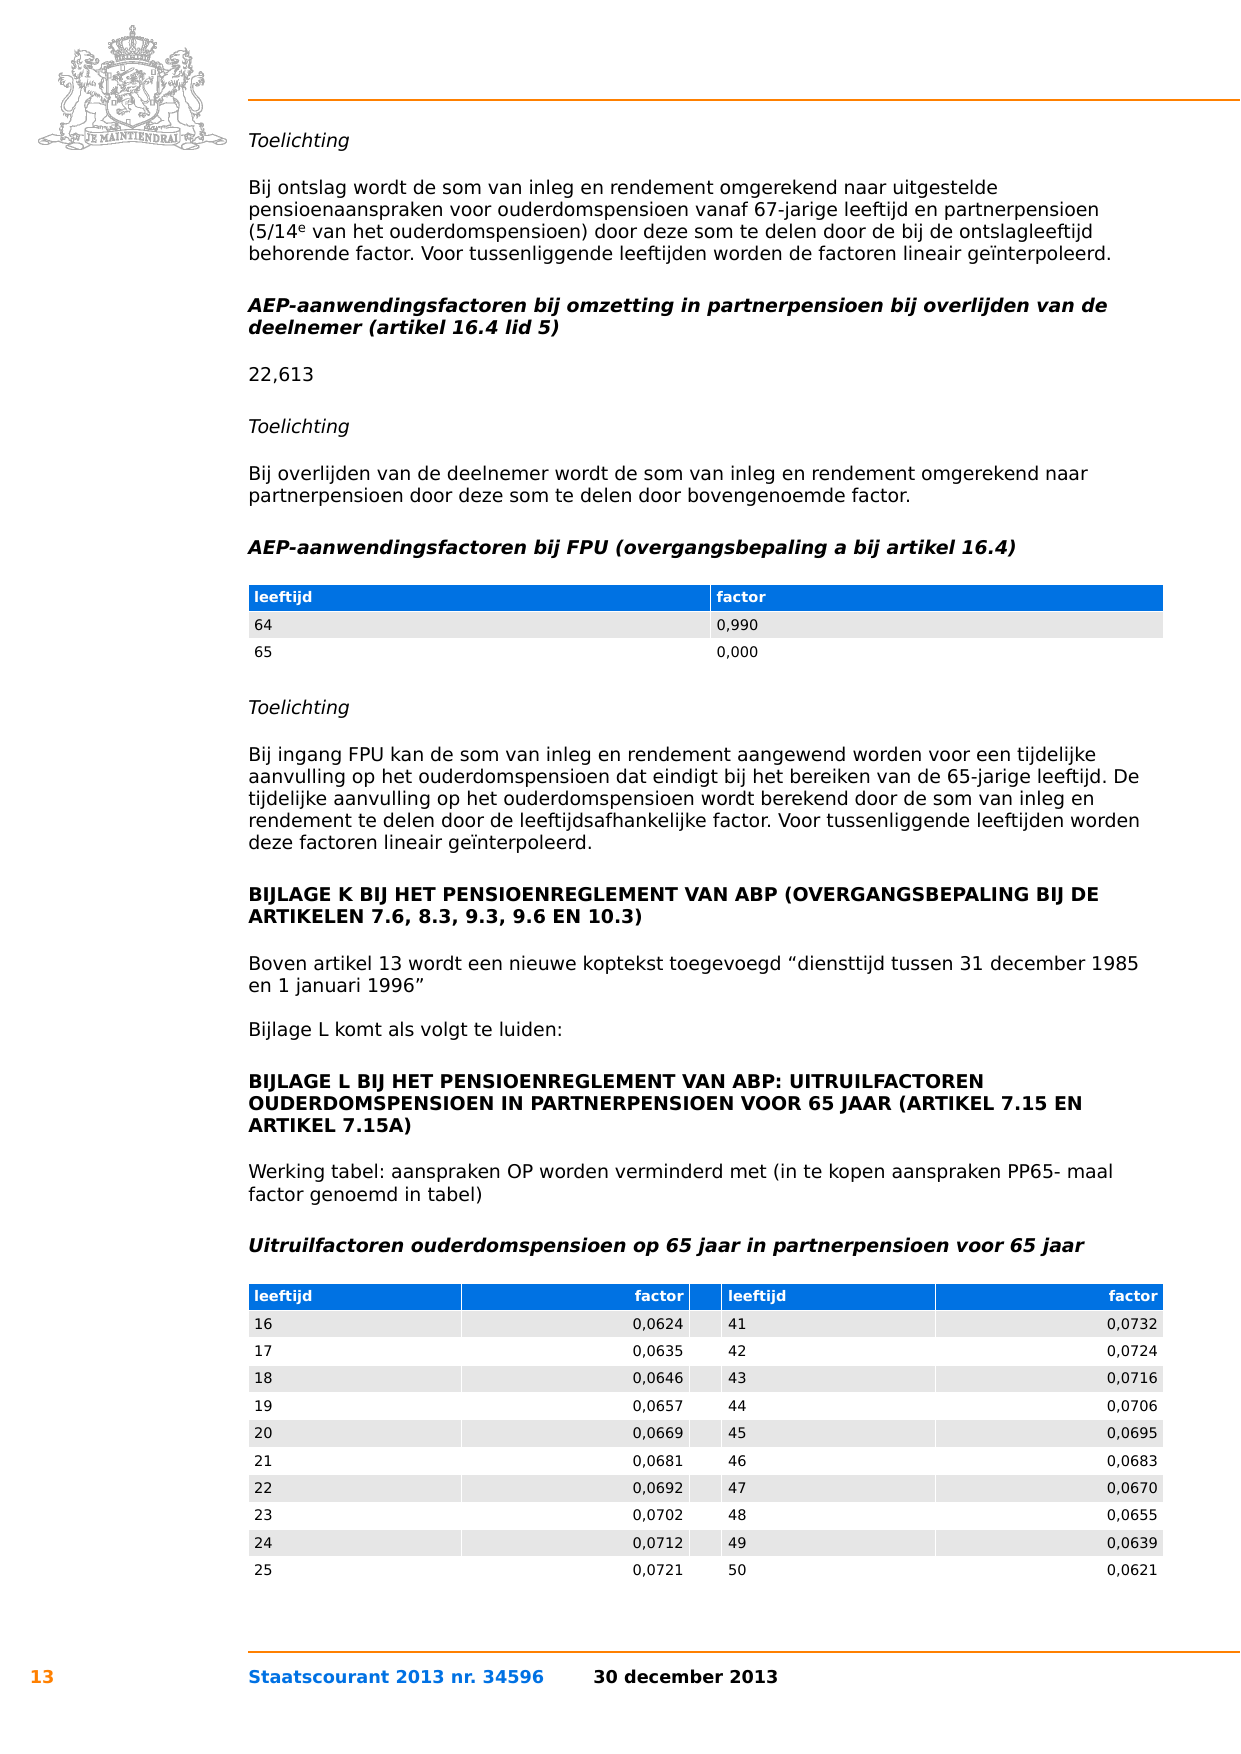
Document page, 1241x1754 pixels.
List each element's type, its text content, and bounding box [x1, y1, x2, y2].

text Bij ontslag wordt de som van inleg en rendement omgerekend naar uitgestelde pensioenaanspraken voor ouderdomspensioen vanaf 67-jarige leeftijd en partnerpensioen (5/14e van het ouderdomspensioen) door deze som te delen door de bij de ontslagleeftijd behorende factor. Voor tussenliggende leeftijden worden de factoren lineair geïnterpoleerd. [248, 177, 1163, 265]
table_header [690, 1284, 721, 1310]
table_cell 42 [722, 1338, 935, 1364]
table_cell 48 [722, 1503, 935, 1529]
table_cell 0,0683 [936, 1448, 1163, 1474]
table_header factor [936, 1284, 1163, 1310]
table_cell [690, 1503, 721, 1529]
table_cell 0,0732 [936, 1311, 1163, 1337]
picture [38, 25, 227, 150]
table_cell 0,0621 [936, 1558, 1163, 1584]
table_cell 18 [249, 1366, 461, 1392]
table_cell 0,0624 [462, 1311, 689, 1337]
table_cell 45 [722, 1420, 935, 1447]
text 22,613 [248, 364, 1163, 386]
table_cell 44 [722, 1393, 935, 1419]
table_header leeftijd [249, 585, 710, 611]
table_cell 24 [249, 1530, 461, 1556]
table_cell [690, 1420, 721, 1447]
table_cell 17 [249, 1338, 461, 1364]
text Werking tabel: aanspraken OP worden verminderd met (in te kopen aanspraken PP65- maal factor genoemd in tabel) [248, 1161, 1163, 1205]
table_cell 0,0669 [462, 1420, 689, 1447]
table_cell [690, 1393, 721, 1419]
table_cell 49 [722, 1530, 935, 1556]
table_cell 25 [249, 1558, 461, 1584]
table_cell 0,0670 [936, 1475, 1163, 1502]
subtitle AEP-aanwendingsfactoren bij FPU (overgangsbepaling a bij artikel 16.4) [248, 537, 1163, 559]
table_cell [690, 1366, 721, 1392]
table_cell 0,0695 [936, 1420, 1163, 1447]
text Boven artikel 13 wordt een nieuwe koptekst toegevoegd “diensttijd tussen 31 december 1985 en 1 januari 1996” [248, 953, 1163, 997]
table_cell 19 [249, 1393, 461, 1419]
table_cell [690, 1530, 721, 1556]
table_header leeftijd [249, 1284, 461, 1310]
table_cell 64 [249, 612, 710, 638]
text Bij ingang FPU kan de som van inleg en rendement aangewend worden voor een tijdelijke aanvulling op het ouderdomspensioen dat eindigt bij het bereiken van de 65-jarige leeftijd. De tijdelijke aanvulling op het ouderdomspensioen wordt berekend door de som van inleg en rendement te delen door de leeftijdsafhankelijke factor. Voor tussenliggende leeftijden worden deze factoren lineair geïnterpoleerd. [248, 744, 1163, 854]
table_cell 0,990 [711, 612, 1163, 638]
table_cell 46 [722, 1448, 935, 1474]
subtitle Toelichting [248, 697, 1163, 719]
table_cell 0,0657 [462, 1393, 689, 1419]
table_cell 47 [722, 1475, 935, 1502]
table_cell [690, 1448, 721, 1474]
table_header factor [711, 585, 1163, 611]
table_cell 20 [249, 1420, 461, 1447]
table_cell 0,000 [711, 640, 1163, 666]
table_cell 22 [249, 1475, 461, 1502]
table_cell 41 [722, 1311, 935, 1337]
text Bij overlijden van de deelnemer wordt de som van inleg en rendement omgerekend naar partnerpensioen door deze som te delen door bovengenoemde factor. [248, 463, 1163, 507]
table_cell 23 [249, 1503, 461, 1529]
table_cell [690, 1475, 721, 1502]
table_cell 50 [722, 1558, 935, 1584]
table_header leeftijd [722, 1284, 935, 1310]
subtitle Uitruilfactoren ouderdomspensioen op 65 jaar in partnerpensioen voor 65 jaar [248, 1235, 1163, 1257]
subtitle AEP-aanwendingsfactoren bij omzetting in partnerpensioen bij overlijden van de deelnemer (artikel 16.4 lid 5) [248, 295, 1163, 339]
text Bijlage L komt als volgt te luiden: [248, 1018, 1163, 1041]
table_cell 0,0681 [462, 1448, 689, 1474]
table_cell 21 [249, 1448, 461, 1474]
table_cell 16 [249, 1311, 461, 1337]
table_cell 0,0712 [462, 1530, 689, 1556]
subtitle Toelichting [248, 416, 1163, 438]
subtitle BIJLAGE L BIJ HET PENSIOENREGLEMENT VAN ABP: UITRUILFACTOREN OUDERDOMSPENSIOEN IN PARTNERPENSIOEN VOOR 65 JAAR (ARTIKEL 7.15 EN ARTIKEL 7.15A) [248, 1071, 1163, 1136]
table_cell 0,0706 [936, 1393, 1163, 1419]
table_cell 0,0724 [936, 1338, 1163, 1364]
table_cell 65 [249, 640, 710, 666]
table_cell 0,0639 [936, 1530, 1163, 1556]
table_header factor [462, 1284, 689, 1310]
table_cell 0,0655 [936, 1503, 1163, 1529]
table_cell 0,0716 [936, 1366, 1163, 1392]
table_cell 43 [722, 1366, 935, 1392]
table_cell 0,0721 [462, 1558, 689, 1584]
table_cell 0,0692 [462, 1475, 689, 1502]
table_cell 0,0635 [462, 1338, 689, 1364]
table_cell [690, 1558, 721, 1584]
table_cell [690, 1338, 721, 1364]
subtitle Toelichting [248, 130, 1163, 152]
table_cell 0,0646 [462, 1366, 689, 1392]
table_cell [690, 1311, 721, 1337]
subtitle BIJLAGE K BIJ HET PENSIOENREGLEMENT VAN ABP (OVERGANGSBEPALING BIJ DE ARTIKELEN 7.6, 8.3, 9.3, 9.6 EN 10.3) [248, 884, 1163, 928]
table_cell 0,0702 [462, 1503, 689, 1529]
